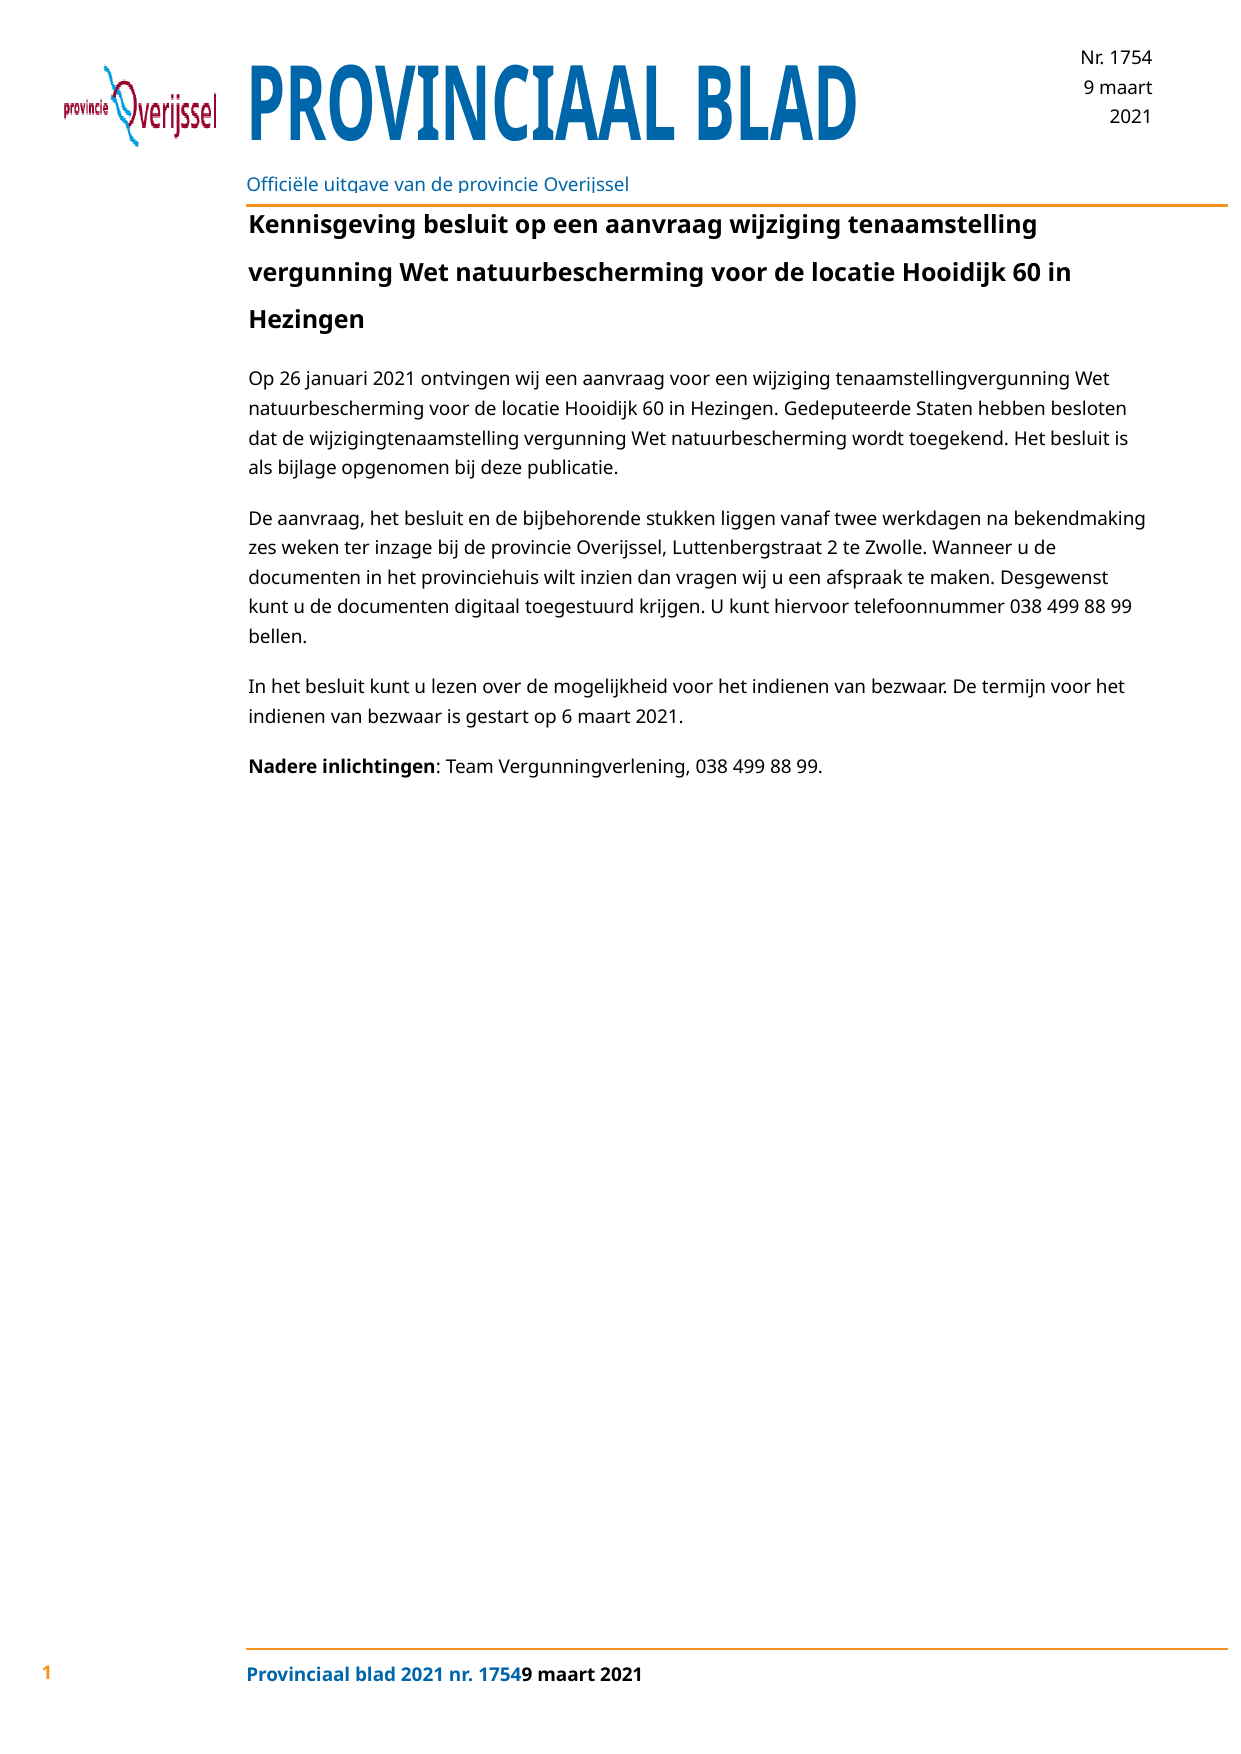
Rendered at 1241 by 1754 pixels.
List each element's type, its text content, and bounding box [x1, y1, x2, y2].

text Nadere inlichtingen: Team Vergunningverlening, 038 499 88 99. [248, 753, 1152, 779]
text Op 26 januari 2021 ontvingen wij een aanvraag voor een wijziging tenaamstellingvergunning Wet natuurbescherming voor de locatie Hooidijk 60 in Hezingen. Gedeputeerde Staten hebben besloten dat de wijzigingtenaamstelling vergunning Wet natuurbescherming wordt toegekend. Het besluit is als bijlage opgenomen bij deze publicatie. [248, 366, 1152, 480]
text Kennisgeving besluit op een aanvraag wijziging tenaamstelling vergunning Wet natuurbescherming voor de locatie Hooidijk 60 in Hezingen [248, 207, 1152, 336]
text In het besluit kunt u lezen over de mogelijkheid voor het indienen van bezwaar. De termijn voor het indienen van bezwaar is gestart op 6 maart 2021. [248, 673, 1152, 729]
text De aanvraag, het besluit en de bijbehorende stukken liggen vanaf twee werkdagen na bekendmaking zes weken ter inzage bij de provincie Overijssel, Luttenbergstraat 2 te Zwolle. Wanneer u de documenten in het provinciehuis wilt inzien dan vragen wij u een afspraak te maken. Desgewenst kunt u de documenten digitaal toegestuurd krijgen. U kunt hiervoor telefoonnummer 038 499 88 99 bellen. [248, 505, 1152, 649]
picture [41, 47, 231, 172]
